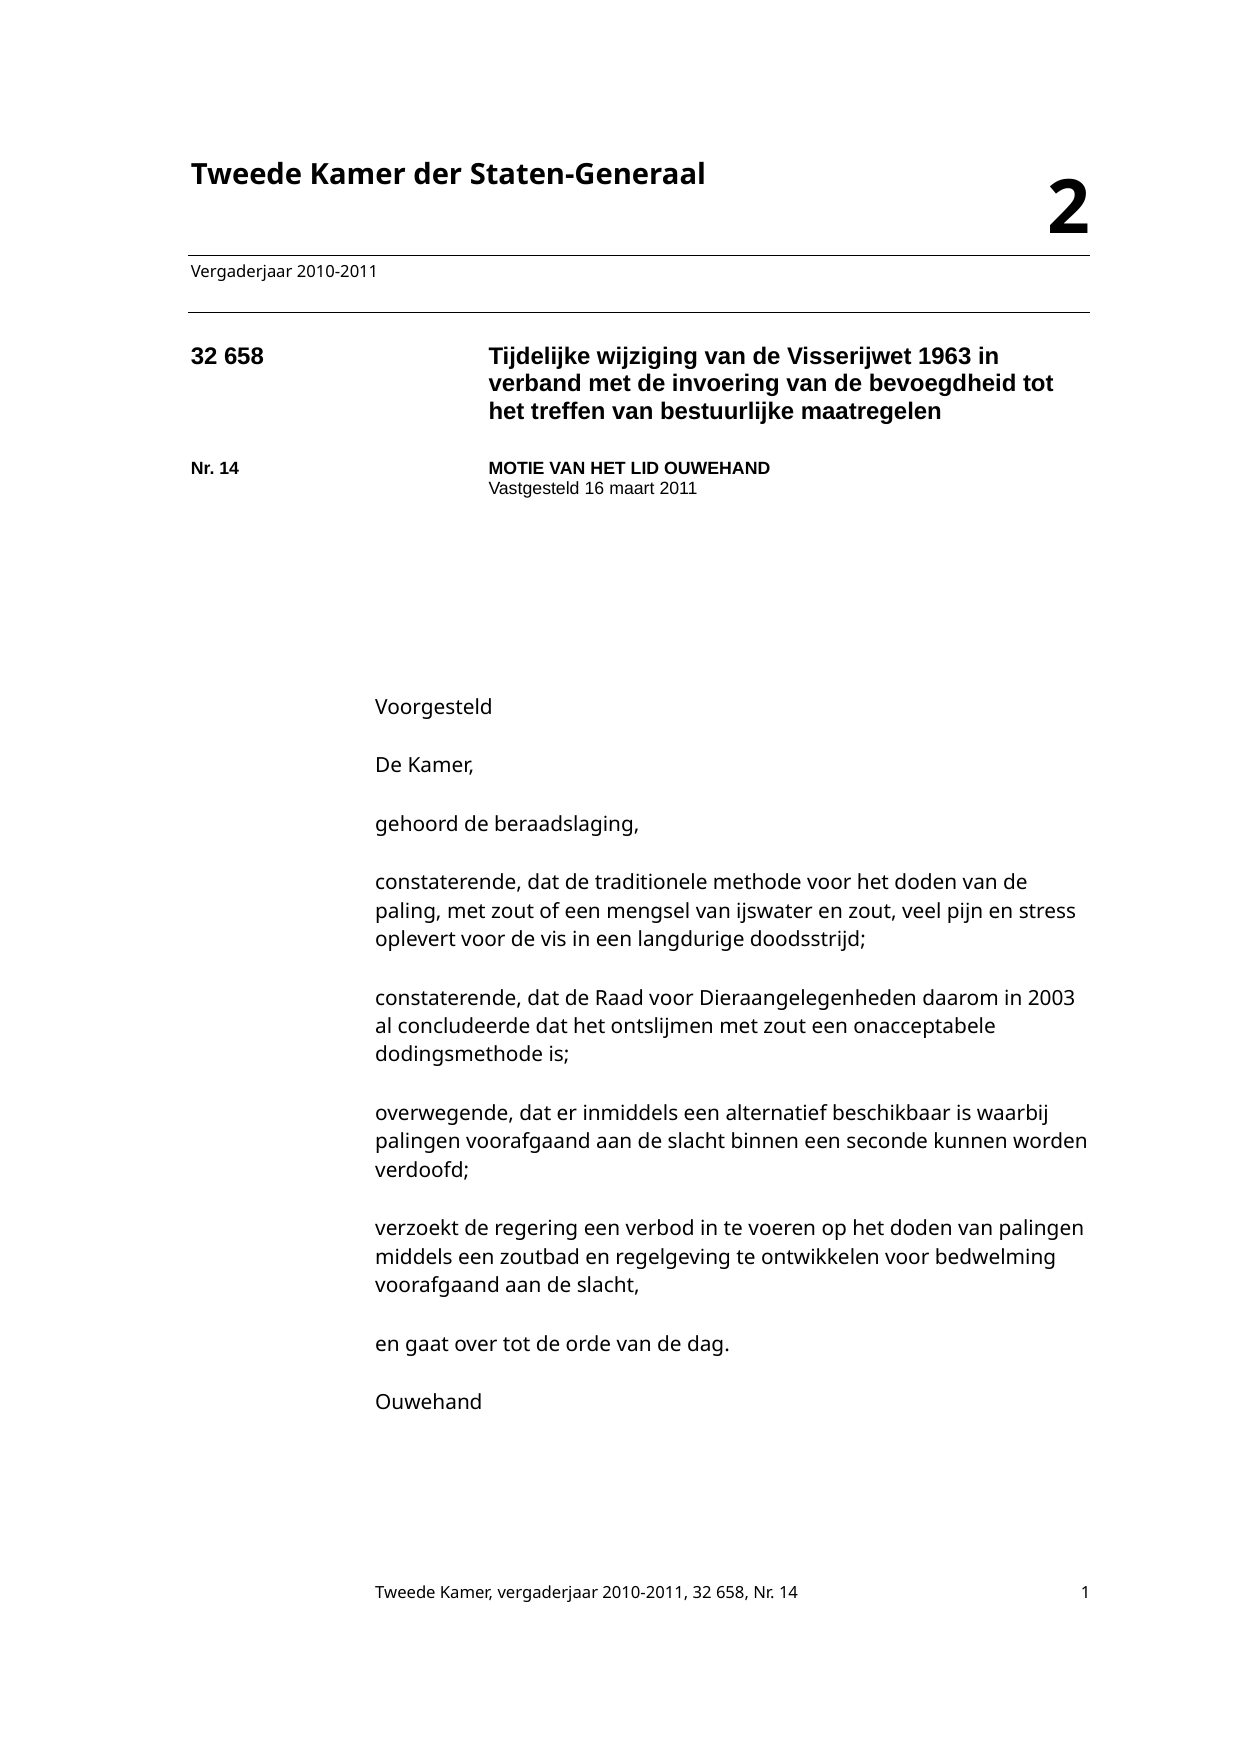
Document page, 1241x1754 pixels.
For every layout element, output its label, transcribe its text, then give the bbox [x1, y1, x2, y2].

table_cell Nr. 14 [188, 455, 485, 573]
table_cell Tijdelijke wijziging van de Visserijwet 1963 in verband met de invoering van de bevoegdheid tot het treffen van bestuurlijke maatregelen [485, 339, 1090, 454]
table_header 2 [910, 150, 1090, 255]
text constaterende, dat de Raad voor Dieraangelegenheden daarom in 2003 al concludeerde dat het ontslijmen met zout een onacceptabele dodingsmethode is; [375, 983, 1090, 1068]
table_cell [188, 313, 485, 339]
text Voorgesteld [375, 692, 1090, 721]
text De Kamer, [375, 751, 1090, 779]
text verzoekt de regering een verbod in te voeren op het doden van palingen middels een zoutbad en regelgeving te ontwikkelen voor bedwelming voorafgaand aan de slacht, [375, 1213, 1090, 1299]
table_cell 32 658 [188, 339, 485, 454]
text en gaat over tot de orde van de dag. [375, 1329, 1090, 1357]
table_header Tweede Kamer der Staten-Generaal [188, 150, 909, 255]
text overwegende, dat er inmiddels een alternatief beschikbaar is waarbij palingen voorafgaand aan de slacht binnen een seconde kunnen worden verdoofd; [375, 1098, 1090, 1183]
table_cell MOTIE VAN HET LID OUWEHAND Vastgesteld 16 maart 2011 [485, 455, 1090, 573]
table_cell [485, 313, 1090, 339]
text Ouwehand [375, 1387, 1090, 1416]
text constaterende, dat de traditionele methode voor het doden van de paling, met zout of een mengsel van ijswater en zout, veel pijn en stress oplevert voor de vis in een langdurige doodsstrijd; [375, 867, 1090, 953]
table_cell Vergaderjaar 2010-2011 [188, 256, 485, 312]
table_cell [485, 256, 1090, 312]
text gehoord de beraadslaging, [375, 809, 1090, 837]
